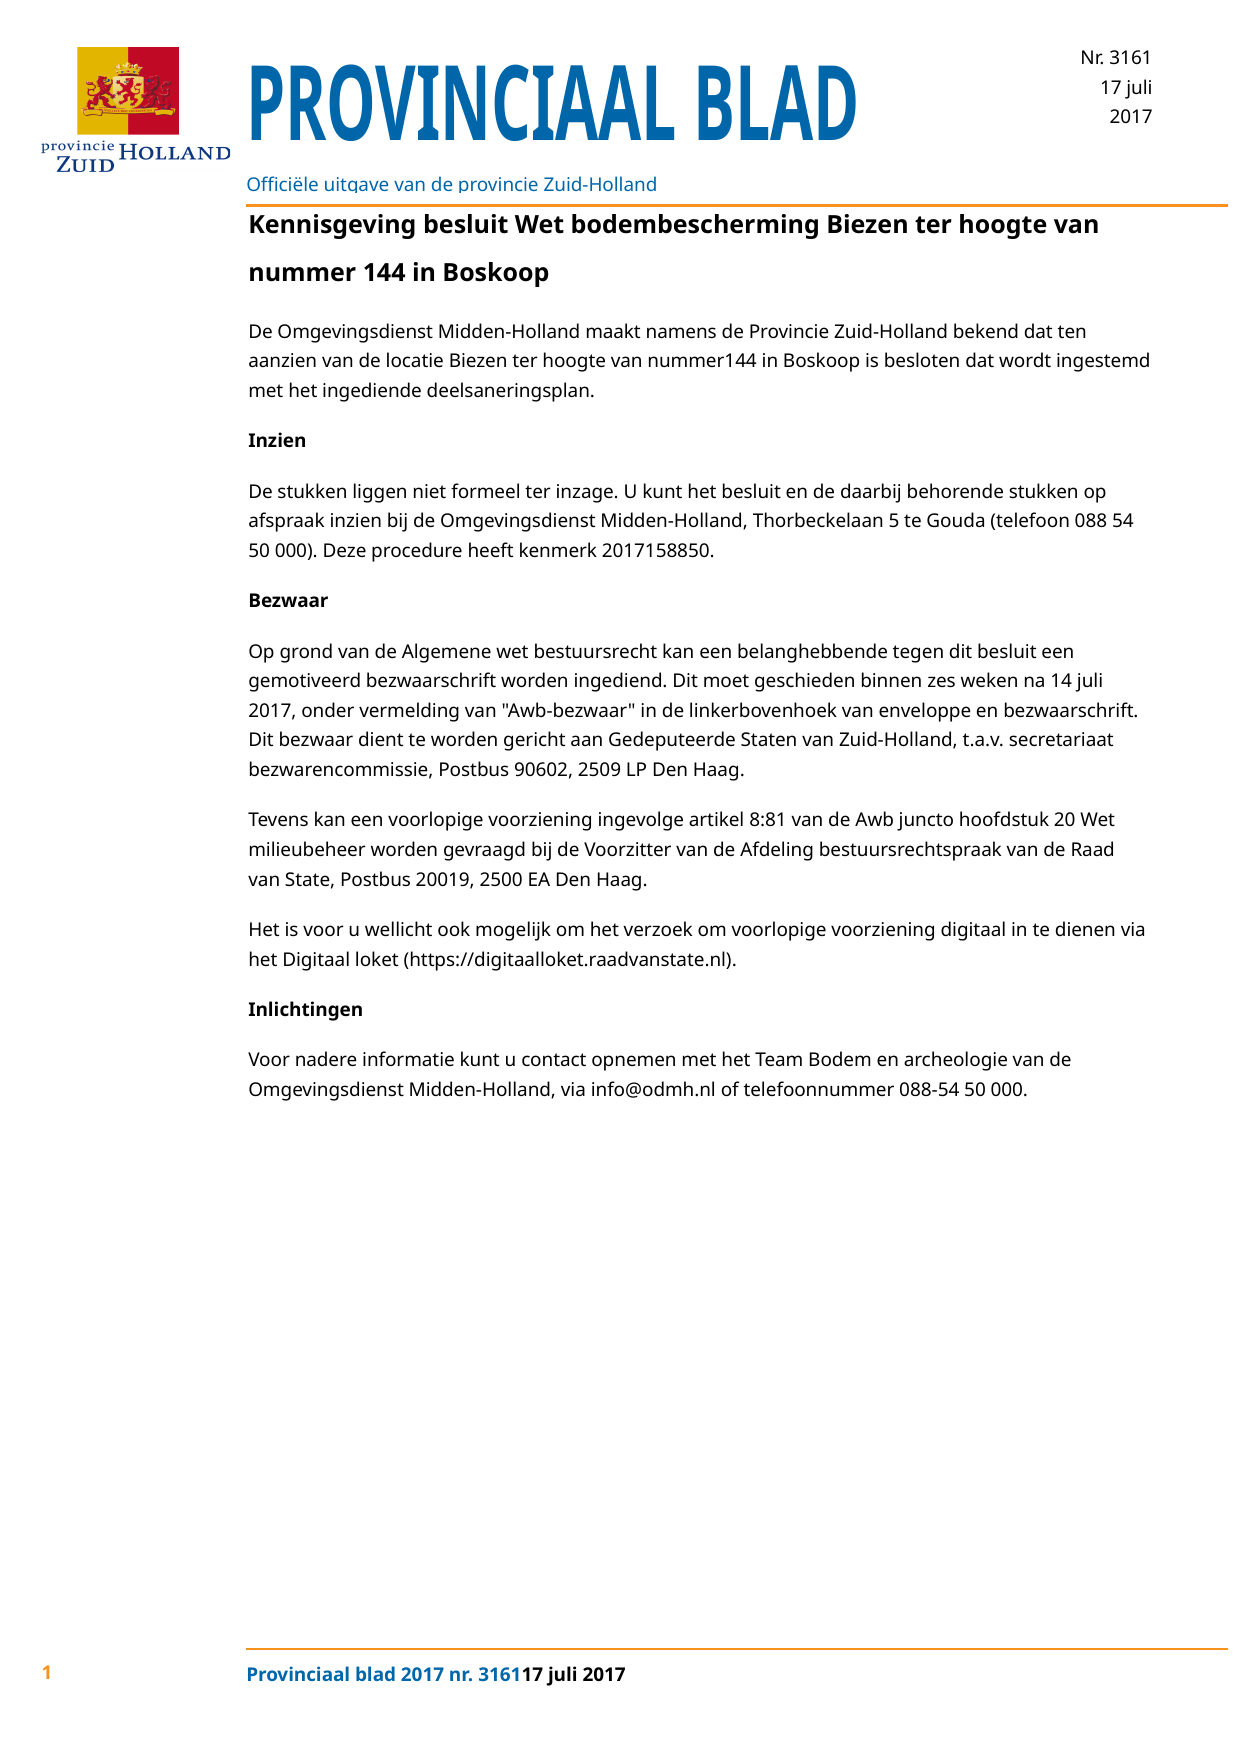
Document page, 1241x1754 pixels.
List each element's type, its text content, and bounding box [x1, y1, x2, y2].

text Tevens kan een voorlopige voorziening ingevolge artikel 8:81 van de Awb juncto hoofdstuk 20 Wet milieubeheer worden gevraagd bij de Voorzitter van de Afdeling bestuursrechtspraak van de Raad van State, Postbus 20019, 2500 EA Den Haag. [248, 807, 1152, 892]
text De Omgevingsdienst Midden-Holland maakt namens de Provincie Zuid-Holland bekend dat ten aanzien van de locatie Biezen ter hoogte van nummer144 in Boskoop is besloten dat wordt ingestemd met het ingediende deelsaneringsplan. [248, 318, 1152, 403]
text Kennisgeving besluit Wet bodembescherming Biezen ter hoogte van nummer 144 in Boskoop [248, 207, 1152, 288]
text Inzien [248, 427, 1152, 453]
text Voor nadere informatie kunt u contact opnemen met het Team Bodem en archeologie van de Omgevingsdienst Midden-Holland, via info@odmh.nl of telefoonnummer 088-54 50 000. [248, 1047, 1152, 1102]
text Op grond van de Algemene wet bestuursrecht kan een belanghebbende tegen dit besluit een gemotiveerd bezwaarschrift worden ingediend. Dit moet geschieden binnen zes weken na 14 juli 2017, onder vermelding van "Awb-bezwaar" in de linkerbovenhoek van enveloppe en bezwaarschrift. Dit bezwaar dient te worden gericht aan Gedeputeerde Staten van Zuid-Holland, t.a.v. secretariaat bezwarencommissie, Postbus 90602, 2509 LP Den Haag. [248, 638, 1152, 782]
text De stukken liggen niet formeel ter inzage. U kunt het besluit en de daarbij behorende stukken op afspraak inzien bij de Omgevingsdienst Midden-Holland, Thorbeckelaan 5 te Gouda (telefoon 088 54 50 000). Deze procedure heeft kenmerk 2017158850. [248, 478, 1152, 563]
text Inlichtingen [248, 996, 1152, 1022]
text Het is voor u wellicht ook mogelijk om het verzoek om voorlopige voorziening digitaal in te dienen via het Digitaal loket (https://digitaalloket.raadvanstate.nl). [248, 916, 1152, 972]
text Bezwaar [248, 587, 1152, 613]
picture [41, 47, 231, 172]
